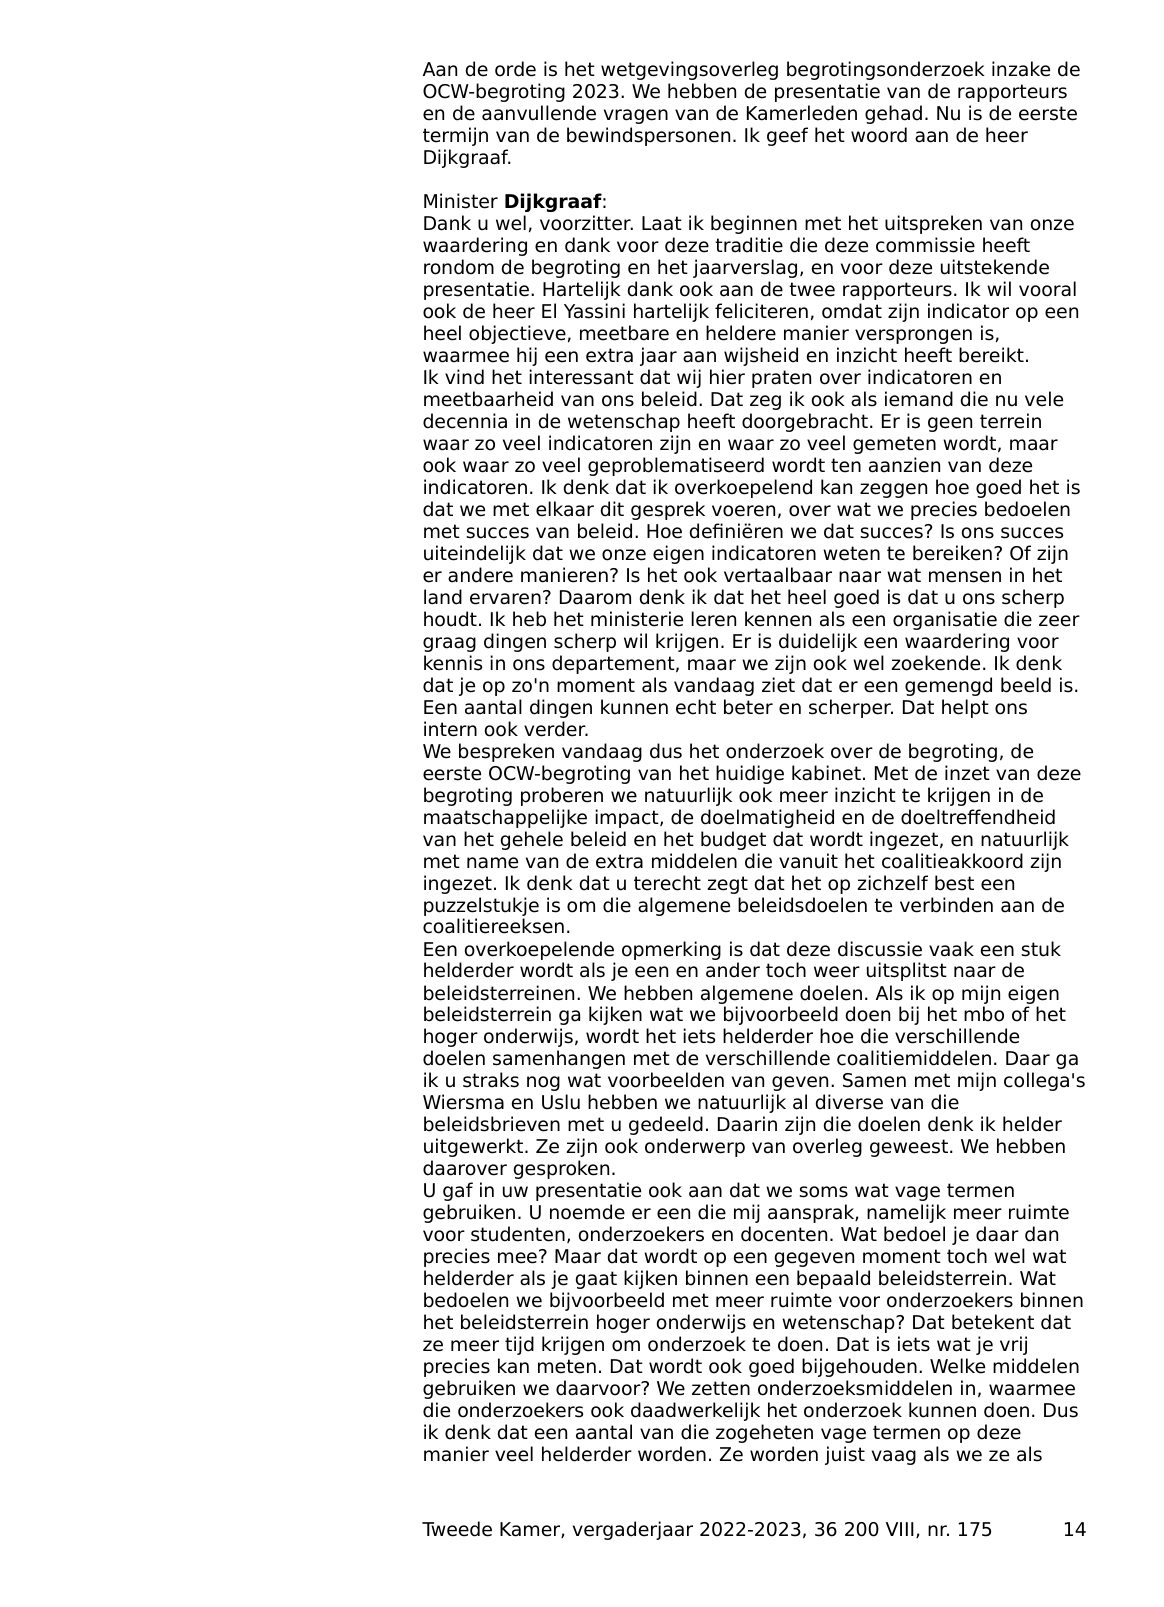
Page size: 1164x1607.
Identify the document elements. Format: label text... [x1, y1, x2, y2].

text Een overkoepelende opmerking is dat deze discussie vaak een stuk helderder wordt als je een en ander toch weer uitsplitst naar de beleidsterreinen. We hebben algemene doelen. Als ik op mijn eigen beleidsterrein ga kijken wat we bijvoorbeeld doen bij het mbo of het hoger onderwijs, wordt het iets helderder hoe die verschillende doelen samenhangen met de verschillende coalitiemiddelen. Daar ga ik u straks nog wat voorbeelden van geven. Samen met mijn collega's Wiersma en Uslu hebben we natuurlijk al diverse van die beleidsbrieven met u gedeeld. Daarin zijn die doelen denk ik helder uitgewerkt. Ze zijn ook onderwerp van overleg geweest. We hebben daarover gesproken. [422, 938, 1087, 1180]
text U gaf in uw presentatie ook aan dat we soms wat vage termen gebruiken. U noemde er een die mij aansprak, namelijk meer ruimte voor studenten, onderzoekers en docenten. Wat bedoel je daar dan precies mee? Maar dat wordt op een gegeven moment toch wel wat helderder als je gaat kijken binnen een bepaald beleidsterrein. Wat bedoelen we bijvoorbeeld met meer ruimte voor onderzoekers binnen het beleidsterrein hoger onderwijs en wetenschap? Dat betekent dat ze meer tijd krijgen om onderzoek te doen. Dat is iets wat je vrij precies kan meten. Dat wordt ook goed bijgehouden. Welke middelen gebruiken we daarvoor? We zetten onderzoeksmiddelen in, waarmee die onderzoekers ook daadwerkelijk het onderzoek kunnen doen. Dus ik denk dat een aantal van die zogeheten vage termen op deze manier veel helderder worden. Ze worden juist vaag als we ze als [422, 1180, 1087, 1466]
text Aan de orde is het wetgevingsoverleg begrotingsonderzoek inzake de OCW-begroting 2023. We hebben de presentatie van de rapporteurs en de aanvullende vragen van de Kamerleden gehad. Nu is de eerste termijn van de bewindspersonen. Ik geef het woord aan de heer Dijkgraaf. [422, 59, 1087, 169]
text Dank u wel, voorzitter. Laat ik beginnen met het uitspreken van onze waardering en dank voor deze traditie die deze commissie heeft rondom de begroting en het jaarverslag, en voor deze uitstekende presentatie. Hartelijk dank ook aan de twee rapporteurs. Ik wil vooral ook de heer El Yassini hartelijk feliciteren, omdat zijn indicator op een heel objectieve, meetbare en heldere manier versprongen is, waarmee hij een extra jaar aan wijsheid en inzicht heeft bereikt. [422, 213, 1087, 367]
text Minister Dijkgraaf: [422, 191, 1087, 213]
text Ik vind het interessant dat wij hier praten over indicatoren en meetbaarheid van ons beleid. Dat zeg ik ook als iemand die nu vele decennia in de wetenschap heeft doorgebracht. Er is geen terrein waar zo veel indicatoren zijn en waar zo veel gemeten wordt, maar ook waar zo veel geproblematiseerd wordt ten aanzien van deze indicatoren. Ik denk dat ik overkoepelend kan zeggen hoe goed het is dat we met elkaar dit gesprek voeren, over wat we precies bedoelen met succes van beleid. Hoe definiëren we dat succes? Is ons succes uiteindelijk dat we onze eigen indicatoren weten te bereiken? Of zijn er andere manieren? Is het ook vertaalbaar naar wat mensen in het land ervaren? Daarom denk ik dat het heel goed is dat u ons scherp houdt. Ik heb het ministerie leren kennen als een organisatie die zeer graag dingen scherp wil krijgen. Er is duidelijk een waardering voor kennis in ons departement, maar we zijn ook wel zoekende. Ik denk dat je op zo'n moment als vandaag ziet dat er een gemengd beeld is. Een aantal dingen kunnen echt beter en scherper. Dat helpt ons intern ook verder. [422, 367, 1087, 741]
text We bespreken vandaag dus het onderzoek over de begroting, de eerste OCW-begroting van het huidige kabinet. Met de inzet van deze begroting proberen we natuurlijk ook meer inzicht te krijgen in de maatschappelijke impact, de doelmatigheid en de doeltreffendheid van het gehele beleid en het budget dat wordt ingezet, en natuurlijk met name van de extra middelen die vanuit het coalitieakkoord zijn ingezet. Ik denk dat u terecht zegt dat het op zichzelf best een puzzelstukje is om die algemene beleidsdoelen te verbinden aan de coalitiereeksen. [422, 741, 1087, 938]
